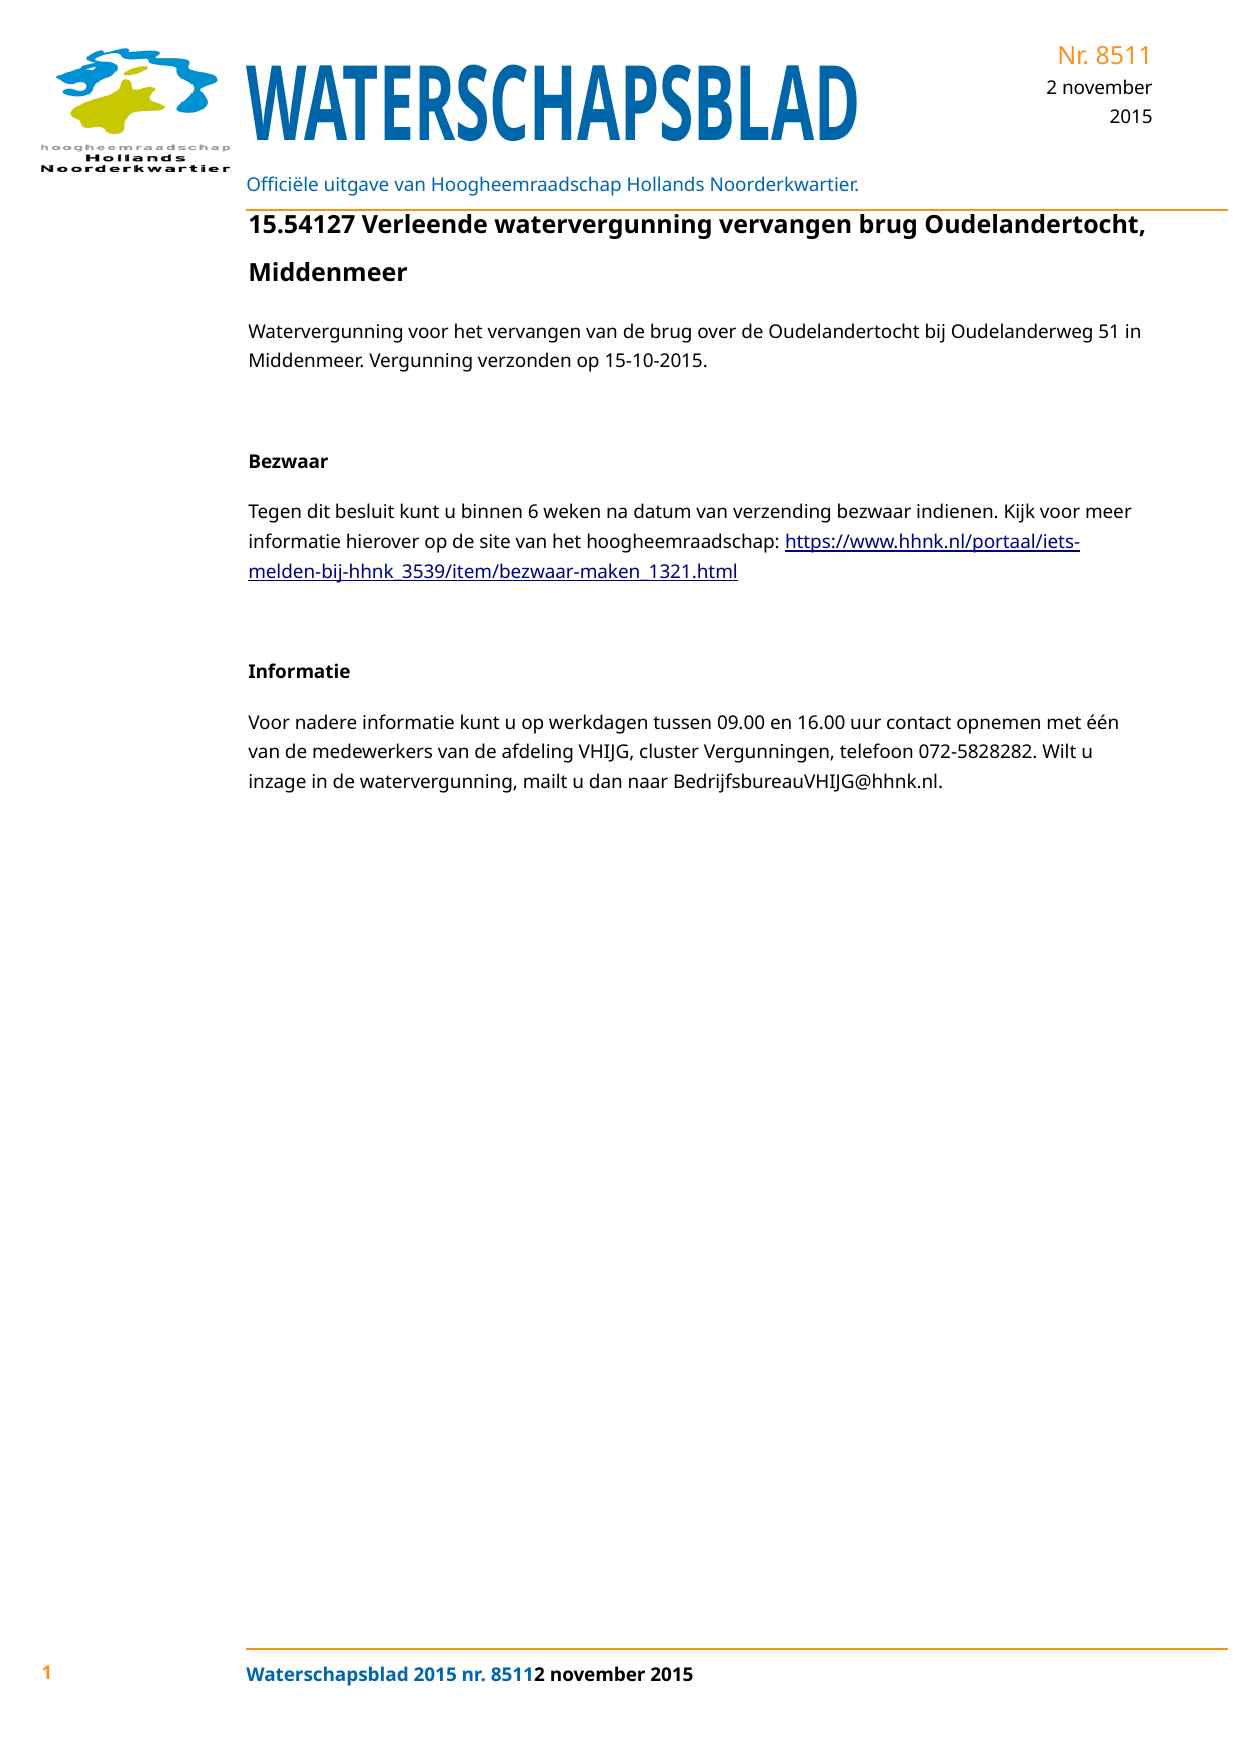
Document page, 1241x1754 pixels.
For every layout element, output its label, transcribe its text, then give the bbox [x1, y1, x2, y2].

picture [41, 47, 231, 172]
text Bezwaar [248, 448, 1152, 474]
text 15.54127 Verleende watervergunning vervangen brug Oudelandertocht, Middenmeer [248, 211, 1152, 288]
text Voor nadere informatie kunt u op werkdagen tussen 09.00 en 16.00 uur contact opnemen met één van de medewerkers van de afdeling VHIJG, cluster Vergunningen, telefoon 072-5828282. Wilt u inzage in de watervergunning, mailt u dan naar BedrijfsbureauVHIJG@hhnk.nl. [248, 709, 1152, 794]
text Informatie [248, 659, 1152, 684]
text Tegen dit besluit kunt u binnen 6 weken na datum van verzending bezwaar indienen. Kijk voor meer informatie hierover op de site van het hoogheemraadschap: https://www.hhnk.nl/portaal/iets-melden-bij-hhnk_3539/item/bezwaar-maken_1321.html [248, 499, 1152, 584]
text Watervergunning voor het vervangen van de brug over de Oudelandertocht bij Oudelanderweg 51 in Middenmeer. Vergunning verzonden op 15-10-2015. [248, 318, 1152, 373]
